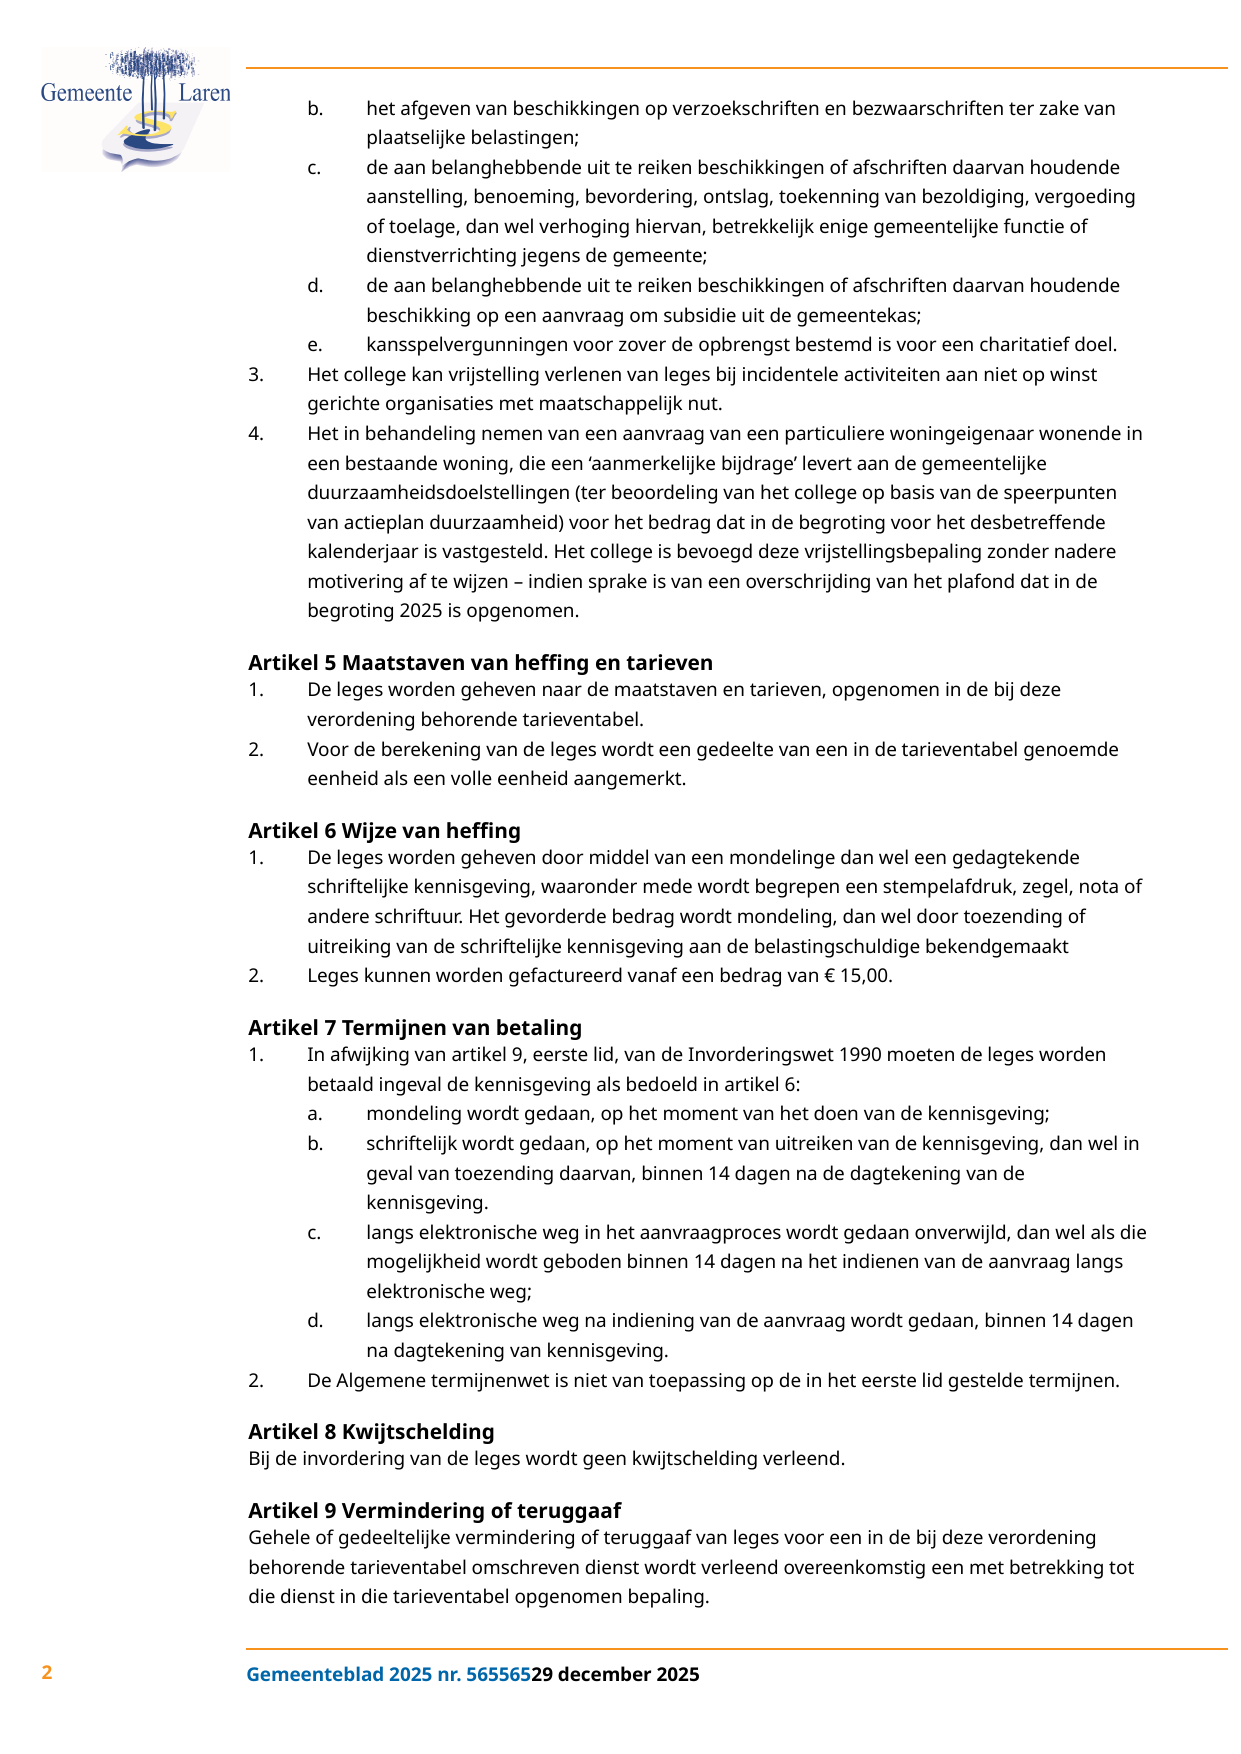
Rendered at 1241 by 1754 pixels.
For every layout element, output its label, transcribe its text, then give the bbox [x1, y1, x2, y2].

text Artikel 8 Kwijtschelding [248, 1417, 1152, 1446]
list schriftelijk wordt gedaan, op het moment van uitreiken van de kennisgeving, dan wel in geval van toezending daarvan, binnen 14 dagen na de dagtekening van de kennisgeving. [307, 1130, 1152, 1215]
text Artikel 9 Vermindering of teruggaaf [248, 1496, 1152, 1524]
text Artikel 5 Maatstaven van heffing en tarieven [248, 648, 1152, 677]
list De leges worden geheven naar de maatstaven en tarieven, opgenomen in de bij deze verordening behorende tarieventabel. [248, 677, 1152, 732]
list De leges worden geheven door middel van een mondelinge dan wel een gedagtekende schriftelijke kennisgeving, waaronder mede wordt begrepen een stempelafdruk, zegel, nota of andere schriftuur. Het gevorderde bedrag wordt mondeling, dan wel door toezending of uitreiking van de schriftelijke kennisgeving aan de belastingschuldige bekendgemaakt [248, 844, 1152, 959]
list Het in behandeling nemen van een aanvraag van een particuliere woningeigenaar wonende in een bestaande woning, die een ‘aanmerkelijke bijdrage’ levert aan de gemeentelijke duurzaamheidsdoelstellingen (ter beoordeling van het college op basis van de speerpunten van actieplan duurzaamheid) voor het bedrag dat in de begroting voor het desbetreffende kalenderjaar is vastgesteld. Het college is bevoegd deze vrijstellingsbepaling zonder nadere motivering af te wijzen – indien sprake is van een overschrijding van het plafond dat in de begroting 2025 is opgenomen. [248, 420, 1152, 623]
picture [41, 47, 231, 172]
text Gehele of gedeeltelijke vermindering of teruggaaf van leges voor een in de bij deze verordening behorende tarieventabel omschreven dienst wordt verleend overeenkomstig een met betrekking tot die dienst in die tarieventabel opgenomen bepaling. [248, 1524, 1152, 1609]
list de aan belanghebbende uit te reiken beschikkingen of afschriften daarvan houdende aanstelling, benoeming, bevordering, ontslag, toekenning van bezoldiging, vergoeding of toelage, dan wel verhoging hiervan, betrekkelijk enige gemeentelijke functie of dienstverrichting jegens de gemeente; [307, 154, 1152, 268]
list In afwijking van artikel 9, eerste lid, van de Invorderingswet 1990 moeten de leges worden betaald ingeval de kennisgeving als bedoeld in artikel 6: [248, 1041, 1152, 1097]
list het afgeven van beschikkingen op verzoekschriften en bezwaarschriften ter zake van plaatselijke belastingen; [307, 95, 1152, 150]
text Artikel 7 Termijnen van betaling [248, 1013, 1152, 1041]
list De Algemene termijnenwet is niet van toepassing op de in het eerste lid gestelde termijnen. [248, 1367, 1152, 1392]
list Leges kunnen worden gefactureerd vanaf een bedrag van € 15,00. [248, 962, 1152, 988]
text Bij de invordering van de leges wordt geen kwijtschelding verleend. [248, 1446, 1152, 1471]
text Artikel 6 Wijze van heffing [248, 816, 1152, 844]
list kansspelvergunningen voor zover de opbrengst bestemd is voor een charitatief doel. [307, 331, 1152, 357]
list Het college kan vrijstelling verlenen van leges bij incidentele activiteiten aan niet op winst gerichte organisaties met maatschappelijk nut. [248, 361, 1152, 416]
list de aan belanghebbende uit te reiken beschikkingen of afschriften daarvan houdende beschikking op een aanvraag om subsidie uit de gemeentekas; [307, 272, 1152, 328]
list langs elektronische weg in het aanvraagproces wordt gedaan onverwijld, dan wel als die mogelijkheid wordt geboden binnen 14 dagen na het indienen van de aanvraag langs elektronische weg; [307, 1219, 1152, 1304]
list mondeling wordt gedaan, op het moment van het doen van de kennisgeving; [307, 1101, 1152, 1126]
list Voor de berekening van de leges wordt een gedeelte van een in de tarieventabel genoemde eenheid als een volle eenheid aangemerkt. [248, 736, 1152, 791]
list langs elektronische weg na indiening van de aanvraag wordt gedaan, binnen 14 dagen na dagtekening van kennisgeving. [307, 1308, 1152, 1363]
